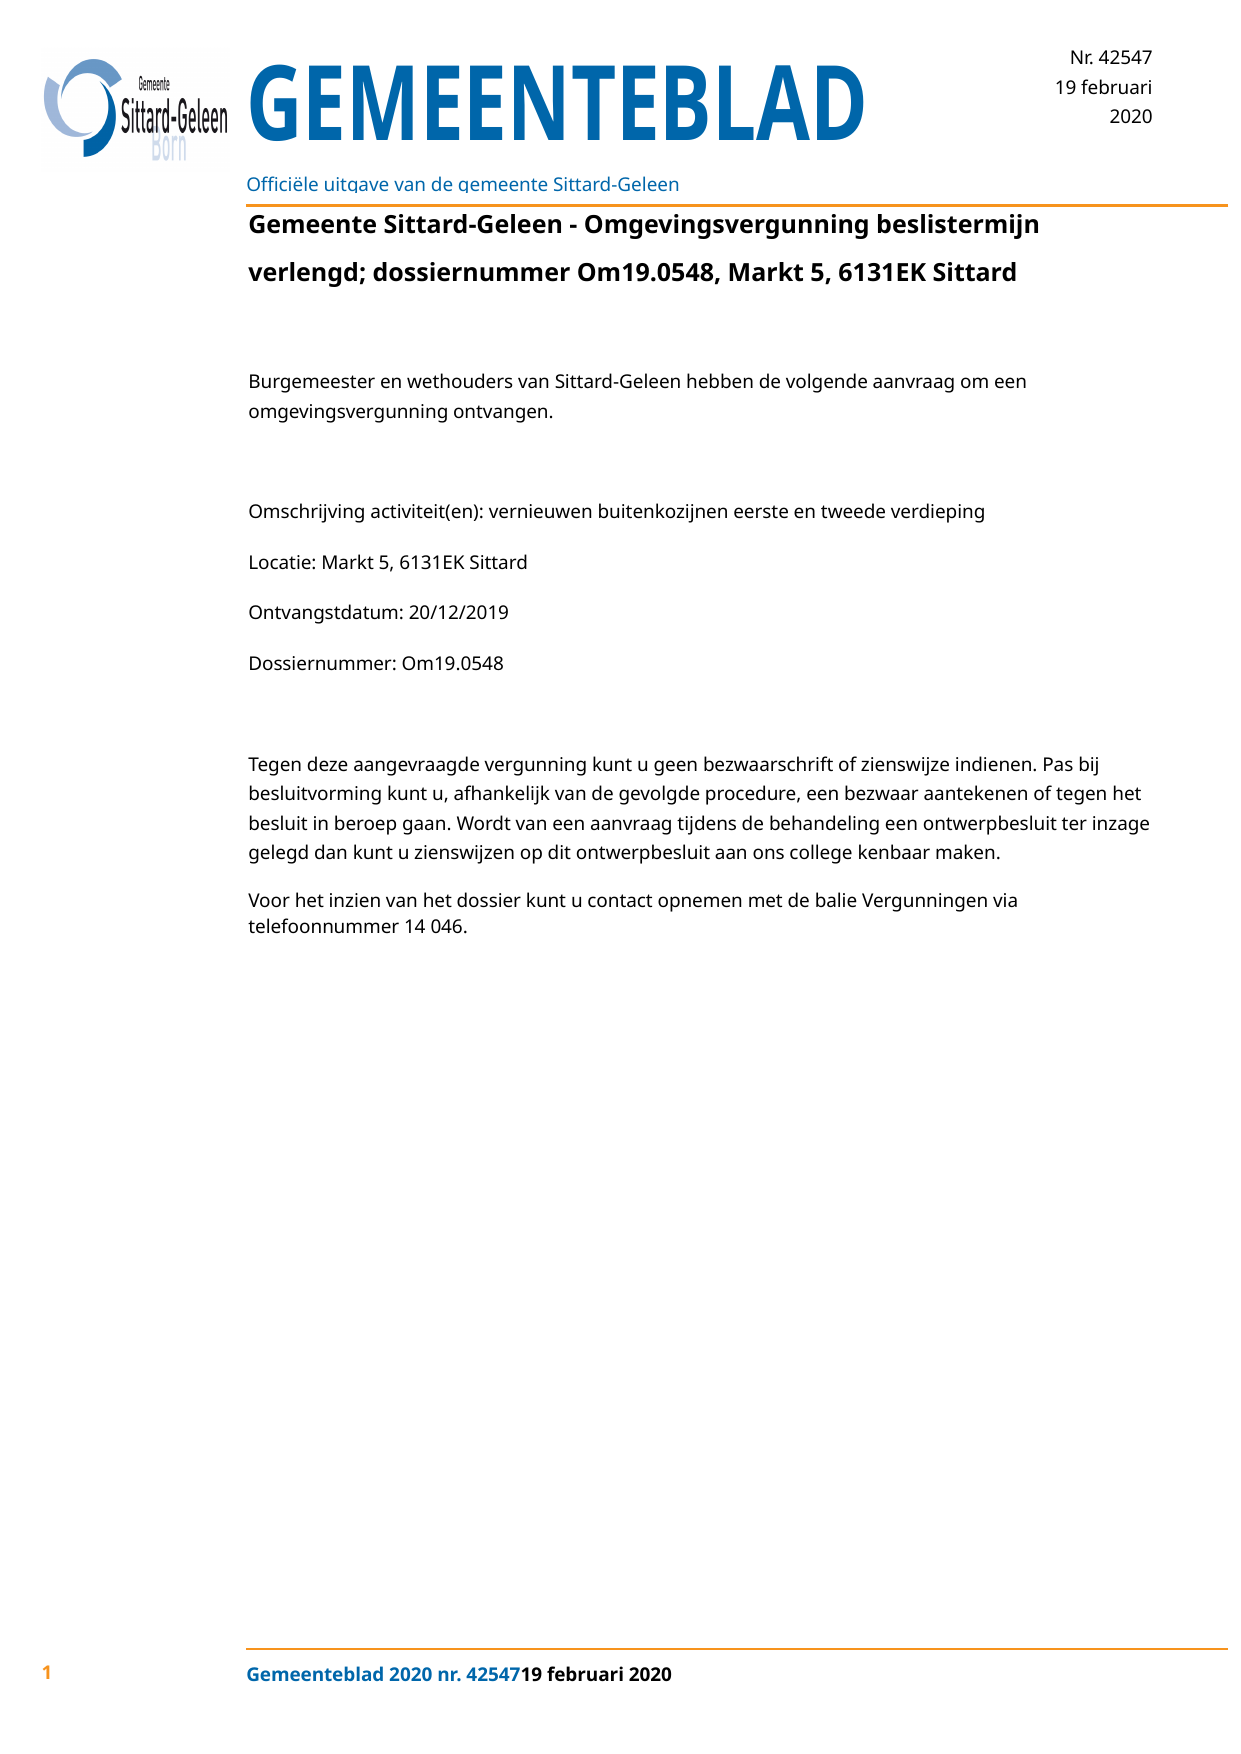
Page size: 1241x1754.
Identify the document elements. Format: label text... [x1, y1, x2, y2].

text Burgemeester en wethouders van Sittard-Geleen hebben de volgende aanvraag om een omgevingsvergunning ontvangen. [248, 368, 1152, 424]
text Omschrijving activiteit(en): vernieuwen buitenkozijnen eerste en tweede verdieping [248, 499, 1152, 524]
text Gemeente Sittard-Geleen - Omgevingsvergunning beslistermijn verlengd; dossiernummer Om19.0548, Markt 5, 6131EK Sittard [248, 207, 1152, 288]
text Tegen deze aangevraagde vergunning kunt u geen bezwaarschrift of zienswijze indienen. Pas bij besluitvorming kunt u, afhankelijk van de gevolgde procedure, een bezwaar aantekenen of tegen het besluit in beroep gaan. Wordt van een aanvraag tijdens de behandeling een ontwerpbesluit ter inzage gelegd dan kunt u zienswijzen op dit ontwerpbesluit aan ons college kenbaar maken. [248, 751, 1152, 865]
text Locatie: Markt 5, 6131EK Sittard [248, 549, 1152, 575]
text Dossiernummer: Om19.0548 [248, 650, 1152, 676]
text Voor het inzien van het dossier kunt u contact opnemen met de balie Vergunningen via telefoonnummer 14 046. [248, 887, 1152, 939]
text Ontvangstdatum: 20/12/2019 [248, 599, 1152, 625]
picture [41, 47, 231, 172]
